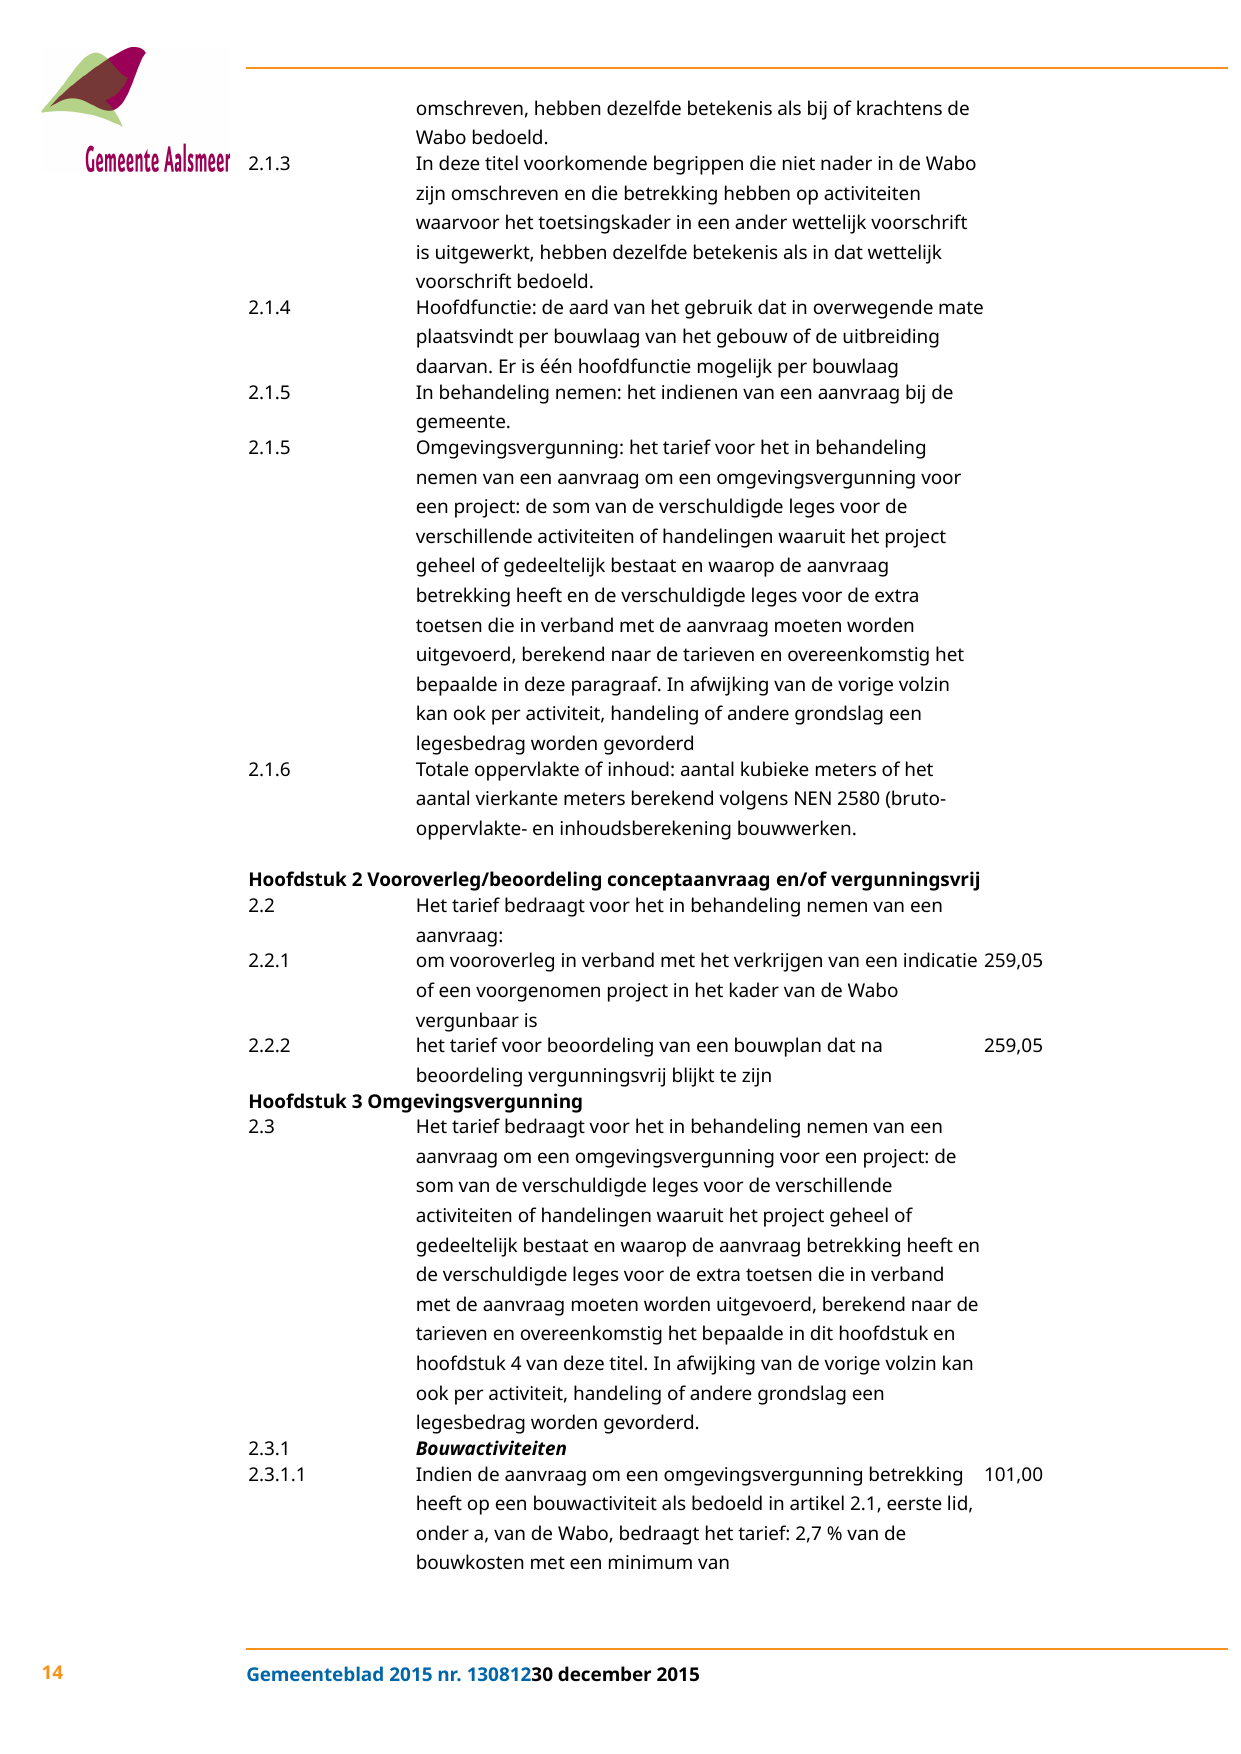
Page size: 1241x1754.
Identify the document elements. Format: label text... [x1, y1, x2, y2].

table_cell 2.3.1 [248, 1435, 416, 1461]
table_cell Het tarief bedraagt voor het in behandeling nemen van een aanvraag om een omgevingsvergunning voor een project: de som van de verschuldigde leges voor de verschillende activiteiten of handelingen waaruit het project geheel of gedeeltelijk bestaat en waarop de aanvraag betrekking heeft en de verschuldigde leges voor de extra toetsen die in verband met de aanvraag moeten worden uitgevoerd, berekend naar de tarieven en overeenkomstig het bepaalde in dit hoofdstuk en hoofdstuk 4 van deze titel. In afwijking van de vorige volzin kan ook per activiteit, handeling of andere grondslag een legesbedrag worden gevorderd. [416, 1114, 984, 1435]
table_cell 259,05 [984, 948, 1152, 1032]
table_cell [984, 294, 1152, 379]
table_cell Hoofdstuk 3 Omgevingsvergunning [248, 1088, 984, 1113]
table_cell 2.2.2 [248, 1033, 416, 1088]
table_cell 2.1.4 [248, 294, 416, 379]
table_cell Totale oppervlakte of inhoud: aantal kubieke meters of het aantal vierkante meters berekend volgens NEN 2580 (bruto-oppervlakte- en inhoudsberekening bouwwerken. [416, 756, 984, 841]
table_cell [416, 1575, 984, 1601]
table_cell [248, 1575, 416, 1601]
table_cell Omgevingsvergunning: het tarief voor het in behandeling nemen van een aanvraag om een omgevingsvergunning voor een project: de som van de verschuldigde leges voor de verschillende activiteiten of handelingen waaruit het project geheel of gedeeltelijk bestaat en waarop de aanvraag betrekking heeft en de verschuldigde leges voor de extra toetsen die in verband met de aanvraag moeten worden uitgevoerd, berekend naar de tarieven en overeenkomstig het bepaalde in deze paragraaf. In afwijking van de vorige volzin kan ook per activiteit, handeling of andere grondslag een legesbedrag worden gevorderd [416, 434, 984, 756]
table_cell [984, 1088, 1152, 1113]
table_cell 259,05 [984, 1033, 1152, 1088]
table_cell Hoofdstuk 2 Vooroverleg/beoordeling conceptaanvraag en/of vergunningsvrij [248, 867, 984, 892]
table_cell 101,00 [984, 1461, 1152, 1575]
table_cell [984, 434, 1152, 756]
table_cell In deze titel voorkomende begrippen die niet nader in de Wabo zijn omschreven en die betrekking hebben op activiteiten waarvoor het toetsingskader in een ander wettelijk voorschrift is uitgewerkt, hebben dezelfde betekenis als in dat wettelijk voorschrift bedoeld. [416, 150, 984, 294]
table_cell Indien de aanvraag om een omgevingsvergunning betrekking heeft op een bouwactiviteit als bedoeld in artikel 2.1, eerste lid, onder a, van de Wabo, bedraagt het tarief: 2,7 % van de bouwkosten met een minimum van [416, 1461, 984, 1575]
table_cell In behandeling nemen: het indienen van een aanvraag bij de gemeente. [416, 379, 984, 434]
table_cell [984, 756, 1152, 841]
table_cell 2.2 [248, 892, 416, 948]
table_cell 2.1.3 [248, 150, 416, 294]
table_cell Hoofdfunctie: de aard van het gebruik dat in overwegende mate plaatsvindt per bouwlaag van het gebouw of de uitbreiding daarvan. Er is één hoofdfunctie mogelijk per bouwlaag [416, 294, 984, 379]
table_cell [984, 1575, 1152, 1601]
table_cell 2.1.5 [248, 379, 416, 434]
picture [41, 47, 231, 172]
table_cell [248, 95, 416, 150]
table_cell Bouwactiviteiten [416, 1435, 984, 1461]
table_cell 2.2.1 [248, 948, 416, 1032]
table_cell [984, 95, 1152, 150]
table_cell om vooroverleg in verband met het verkrijgen van een indicatie of een voorgenomen project in het kader van de Wabo vergunbaar is [416, 948, 984, 1032]
table_cell [984, 892, 1152, 948]
table_cell Het tarief bedraagt voor het in behandeling nemen van een aanvraag: [416, 892, 984, 948]
table_cell 2.3 [248, 1114, 416, 1435]
table_cell [248, 841, 984, 867]
table_cell het tarief voor beoordeling van een bouwplan dat na beoordeling vergunningsvrij blijkt te zijn [416, 1033, 984, 1088]
table_cell 2.1.5 [248, 434, 416, 756]
table_cell [984, 867, 1152, 892]
table_cell [984, 841, 1152, 867]
table_cell 2.1.6 [248, 756, 416, 841]
table_cell [984, 379, 1152, 434]
table_cell [984, 1435, 1152, 1461]
table_cell [984, 1114, 1152, 1435]
table_cell omschreven, hebben dezelfde betekenis als bij of krachtens de Wabo bedoeld. [416, 95, 984, 150]
table_cell [984, 150, 1152, 294]
table_cell 2.3.1.1 [248, 1461, 416, 1575]
